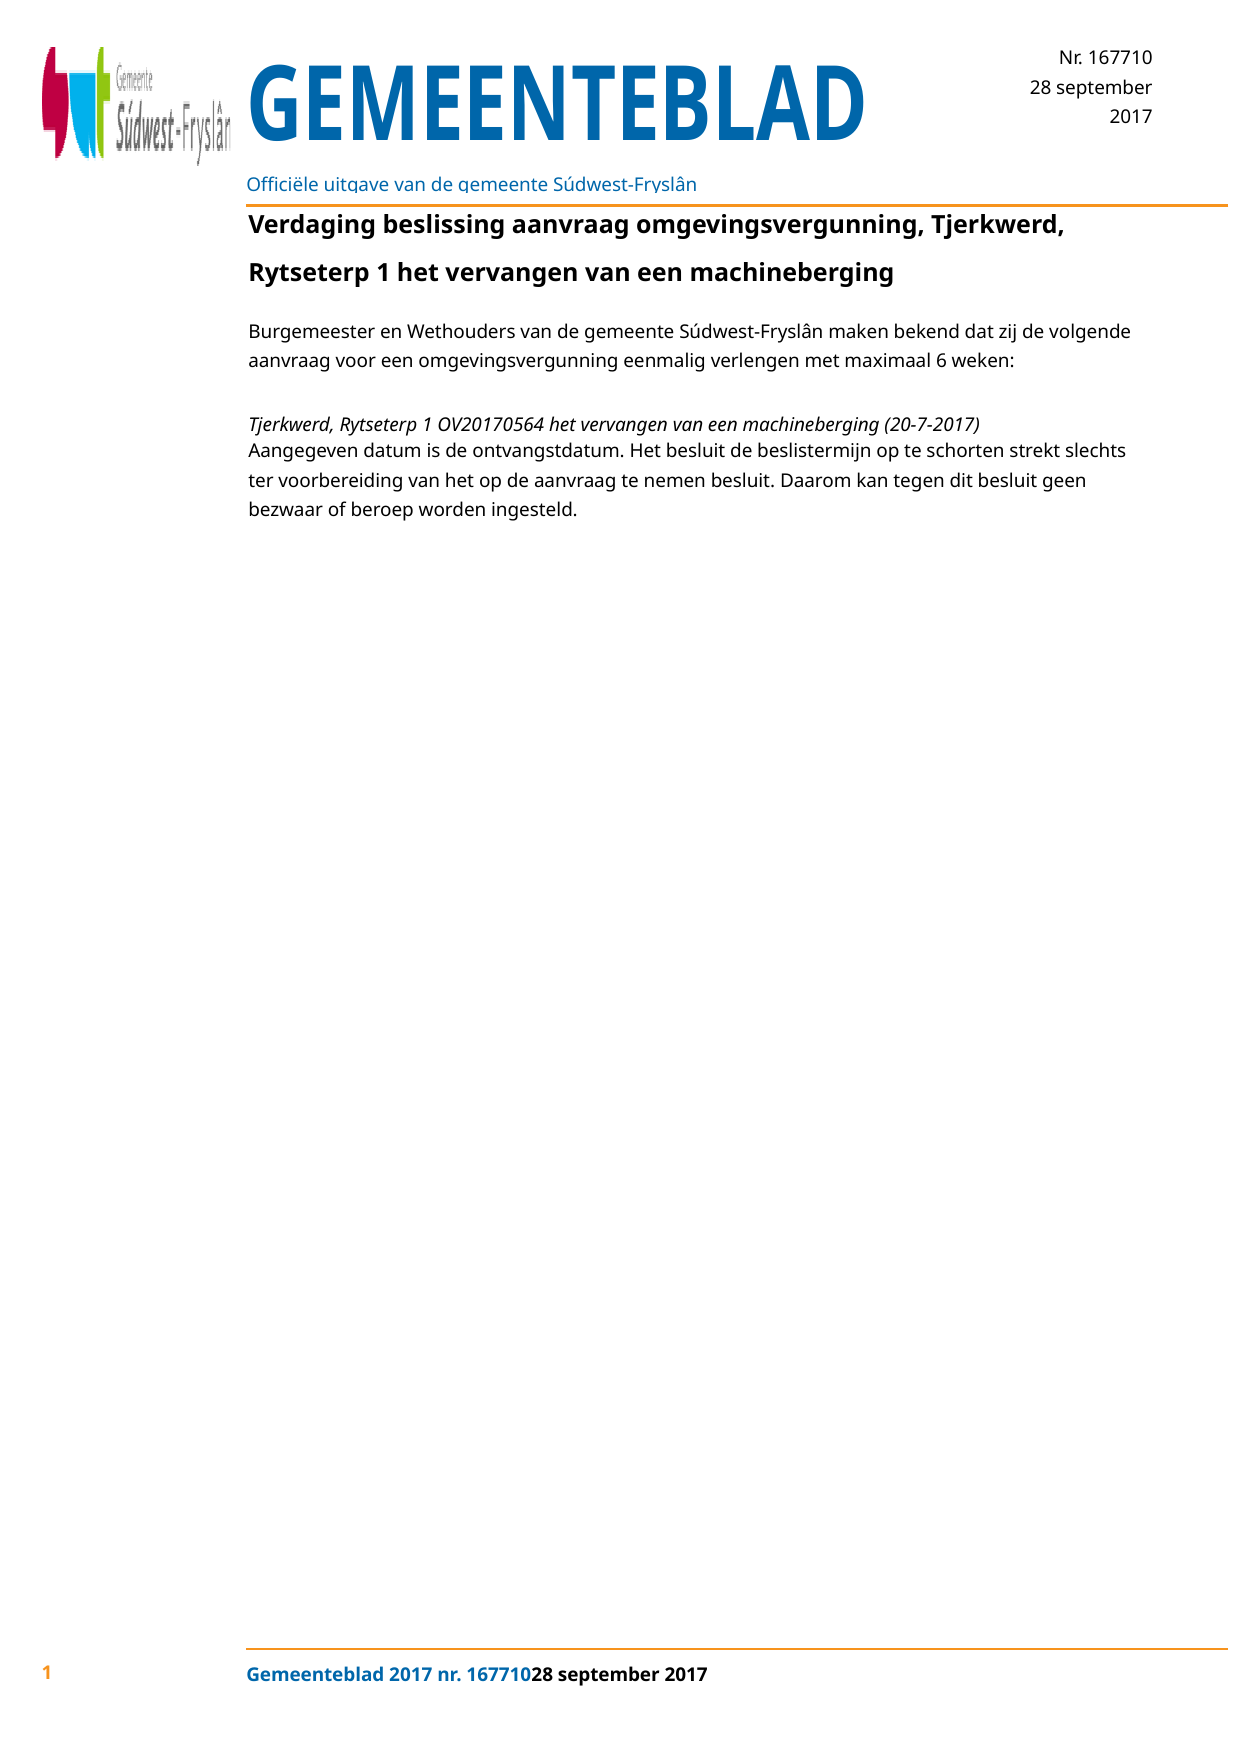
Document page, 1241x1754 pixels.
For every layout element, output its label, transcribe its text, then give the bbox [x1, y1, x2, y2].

text Verdaging beslissing aanvraag omgevingsvergunning, Tjerkwerd, Rytseterp 1 het vervangen van een machineberging [248, 207, 1152, 288]
text Tjerkwerd, Rytseterp 1 OV20170564 het vervangen van een machineberging (20-7-2017) [248, 411, 1152, 437]
picture [41, 47, 231, 172]
text Burgemeester en Wethouders van de gemeente Súdwest-Fryslân maken bekend dat zij de volgende aanvraag voor een omgevingsvergunning eenmalig verlengen met maximaal 6 weken: [248, 318, 1152, 373]
text Aangegeven datum is de ontvangstdatum. Het besluit de beslistermijn op te schorten strekt slechts ter voorbereiding van het op de aanvraag te nemen besluit. Daarom kan tegen dit besluit geen bezwaar of beroep worden ingesteld. [248, 437, 1152, 522]
